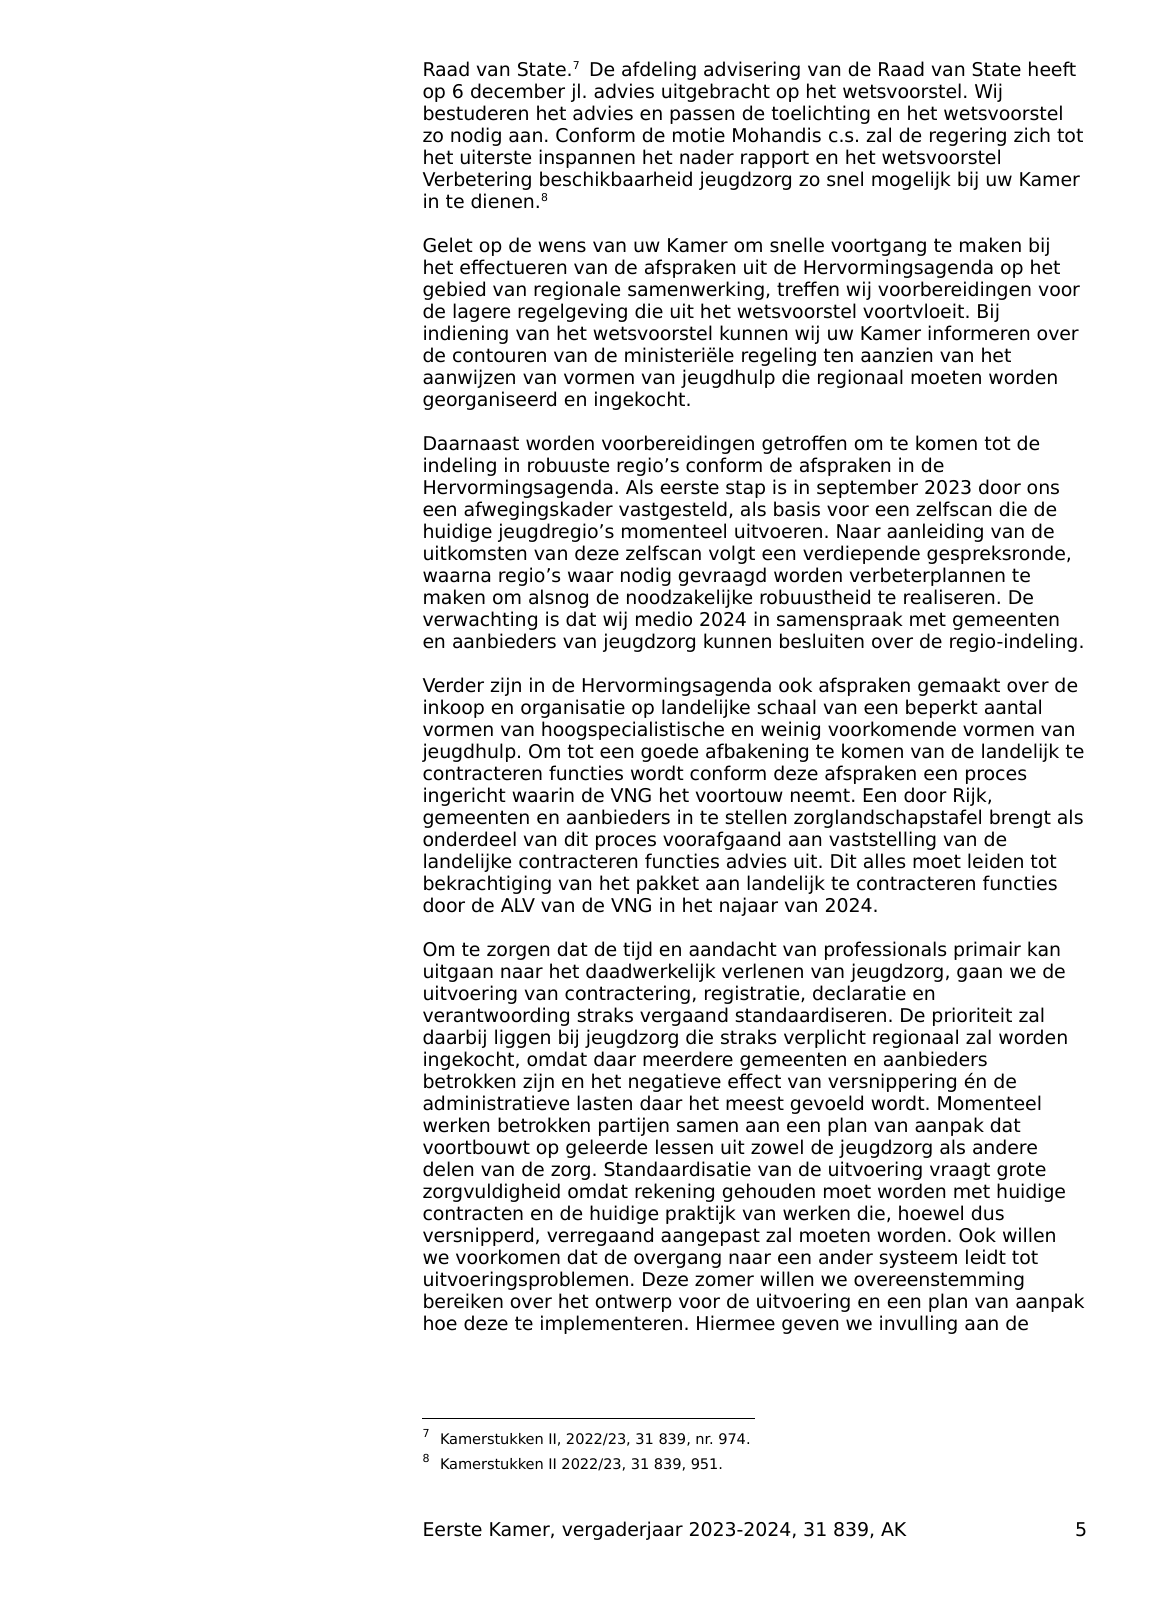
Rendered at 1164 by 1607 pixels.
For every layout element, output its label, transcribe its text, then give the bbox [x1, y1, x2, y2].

text Kamerstukken II 2022/23, 31 839, 951. [422, 1452, 1087, 1474]
text Kamerstukken II, 2022/23, 31 839, nr. 974. [422, 1427, 1087, 1449]
text Om te zorgen dat de tijd en aandacht van professionals primair kan uitgaan naar het daadwerkelijk verlenen van jeugdzorg, gaan we de uitvoering van contractering, registratie, declaratie en verantwoording straks vergaand standaardiseren. De prioriteit zal daarbij liggen bij jeugdzorg die straks verplicht regionaal zal worden ingekocht, omdat daar meerdere gemeenten en aanbieders betrokken zijn en het negatieve effect van versnippering én de administratieve lasten daar het meest gevoeld wordt. Momenteel werken betrokken partijen samen aan een plan van aanpak dat voortbouwt op geleerde lessen uit zowel de jeugdzorg als andere delen van de zorg. Standaardisatie van de uitvoering vraagt grote zorgvuldigheid omdat rekening gehouden moet worden met huidige contracten en de huidige praktijk van werken die, hoewel dus versnipperd, verregaand aangepast zal moeten worden. Ook willen we voorkomen dat de overgang naar een ander systeem leidt tot uitvoeringsproblemen. Deze zomer willen we overeenstemming bereiken over het ontwerp voor de uitvoering en een plan van aanpak hoe deze te implementeren. Hiermee geven we invulling aan de [422, 939, 1087, 1335]
text Raad van State. De afdeling advisering van de Raad van State heeft op 6 december jl. advies uitgebracht op het wetsvoorstel. Wij bestuderen het advies en passen de toelichting en het wetsvoorstel zo nodig aan. Conform de motie Mohandis c.s. zal de regering zich tot het uiterste inspannen het nader rapport en het wetsvoorstel Verbetering beschikbaarheid jeugdzorg zo snel mogelijk bij uw Kamer in te dienen. [422, 59, 1087, 213]
text Daarnaast worden voorbereidingen getroffen om te komen tot de indeling in robuuste regio’s conform de afspraken in de Hervormingsagenda. Als eerste stap is in september 2023 door ons een afwegingskader vastgesteld, als basis voor een zelfscan die de huidige jeugdregio’s momenteel uitvoeren. Naar aanleiding van de uitkomsten van deze zelfscan volgt een verdiepende gespreksronde, waarna regio’s waar nodig gevraagd worden verbeterplannen te maken om alsnog de noodzakelijke robuustheid te realiseren. De verwachting is dat wij medio 2024 in samenspraak met gemeenten en aanbieders van jeugdzorg kunnen besluiten over de regio-indeling. [422, 433, 1087, 653]
text Verder zijn in de Hervormingsagenda ook afspraken gemaakt over de inkoop en organisatie op landelijke schaal van een beperkt aantal vormen van hoogspecialistische en weinig voorkomende vormen van jeugdhulp. Om tot een goede afbakening te komen van de landelijk te contracteren functies wordt conform deze afspraken een proces ingericht waarin de VNG het voortouw neemt. Een door Rijk, gemeenten en aanbieders in te stellen zorglandschapstafel brengt als onderdeel van dit proces voorafgaand aan vaststelling van de landelijke contracteren functies advies uit. Dit alles moet leiden tot bekrachtiging van het pakket aan landelijk te contracteren functies door de ALV van de VNG in het najaar van 2024. [422, 675, 1087, 917]
text Gelet op de wens van uw Kamer om snelle voortgang te maken bij het effectueren van de afspraken uit de Hervormingsagenda op het gebied van regionale samenwerking, treffen wij voorbereidingen voor de lagere regelgeving die uit het wetsvoorstel voortvloeit. Bij indiening van het wetsvoorstel kunnen wij uw Kamer informeren over de contouren van de ministeriële regeling ten aanzien van het aanwijzen van vormen van jeugdhulp die regionaal moeten worden georganiseerd en ingekocht. [422, 235, 1087, 411]
